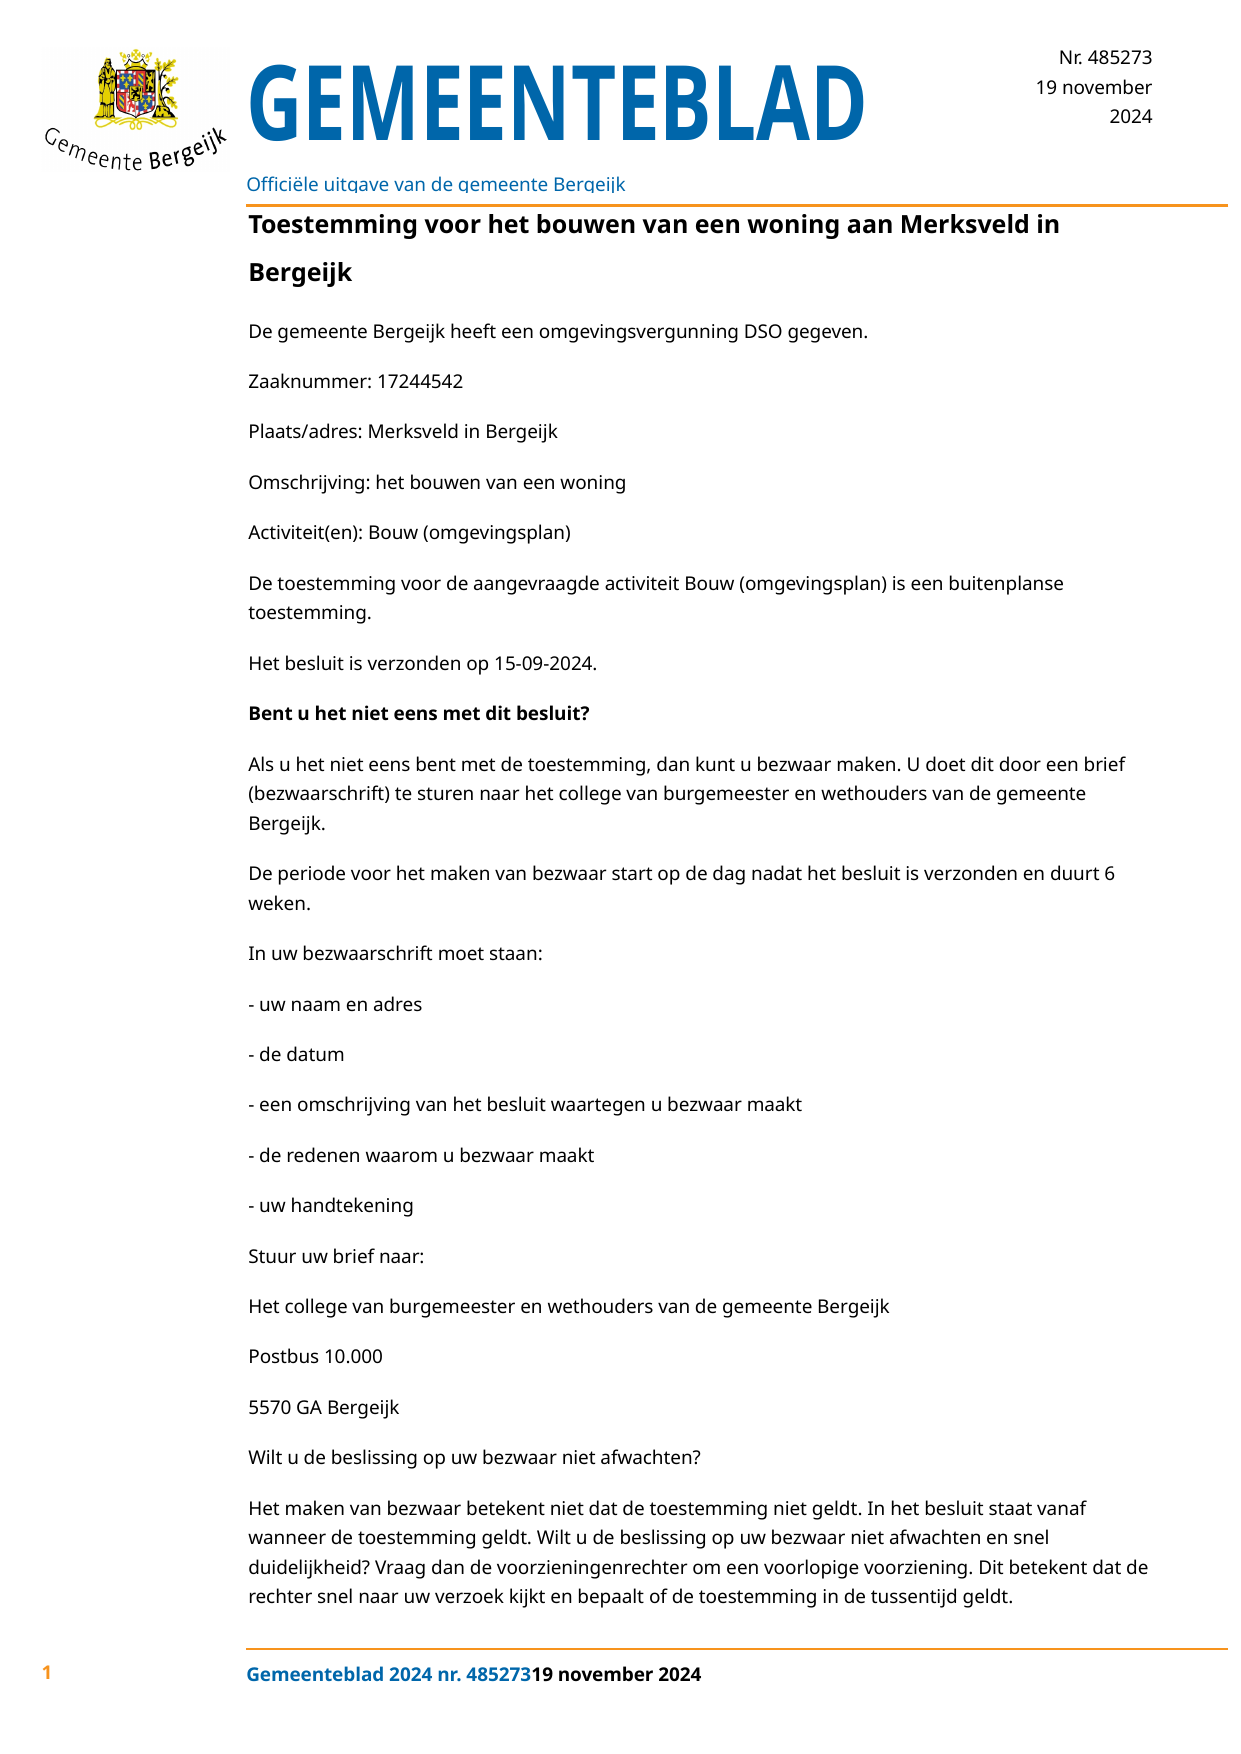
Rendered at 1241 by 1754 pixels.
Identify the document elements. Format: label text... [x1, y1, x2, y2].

text Zaaknummer: 17244542 [248, 368, 1152, 394]
text Stuur uw brief naar: [248, 1243, 1152, 1269]
text - een omschrijving van het besluit waartegen u bezwaar maakt [248, 1092, 1152, 1117]
text Toestemming voor het bouwen van een woning aan Merksveld in Bergeijk [248, 207, 1152, 288]
text In uw bezwaarschrift moet staan: [248, 940, 1152, 966]
text De toestemming voor de aangevraagde activiteit Bouw (omgevingsplan) is een buitenplanse toestemming. [248, 570, 1152, 625]
text 5570 GA Bergeijk [248, 1394, 1152, 1420]
text Omschrijving: het bouwen van een woning [248, 469, 1152, 495]
text Postbus 10.000 [248, 1344, 1152, 1369]
text Activiteit(en): Bouw (omgevingsplan) [248, 519, 1152, 545]
text Het college van burgemeester en wethouders van de gemeente Bergeijk [248, 1293, 1152, 1319]
text De gemeente Bergeijk heeft een omgevingsvergunning DSO gegeven. [248, 318, 1152, 344]
picture [41, 47, 231, 172]
text Als u het niet eens bent met de toestemming, dan kunt u bezwaar maken. U doet dit door een brief (bezwaarschrift) te sturen naar het college van burgemeester en wethouders van de gemeente Bergeijk. [248, 751, 1152, 836]
text - de redenen waarom u bezwaar maakt [248, 1142, 1152, 1168]
text - uw handtekening [248, 1192, 1152, 1218]
text Bent u het niet eens met dit besluit? [248, 700, 1152, 726]
text Wilt u de beslissing op uw bezwaar niet afwachten? [248, 1444, 1152, 1470]
text Het maken van bezwaar betekent niet dat de toestemming niet geldt. In het besluit staat vanaf wanneer de toestemming geldt. Wilt u de beslissing op uw bezwaar niet afwachten en snel duidelijkheid? Vraag dan de voorzieningenrechter om een voorlopige voorziening. Dit betekent dat de rechter snel naar uw verzoek kijkt en bepaalt of de toestemming in de tussentijd geldt. [248, 1495, 1152, 1609]
text Plaats/adres: Merksveld in Bergeijk [248, 419, 1152, 444]
text De periode voor het maken van bezwaar start op de dag nadat het besluit is verzonden en duurt 6 weken. [248, 860, 1152, 916]
text - de datum [248, 1041, 1152, 1067]
text Het besluit is verzonden op 15-09-2024. [248, 650, 1152, 676]
text - uw naam en adres [248, 991, 1152, 1017]
